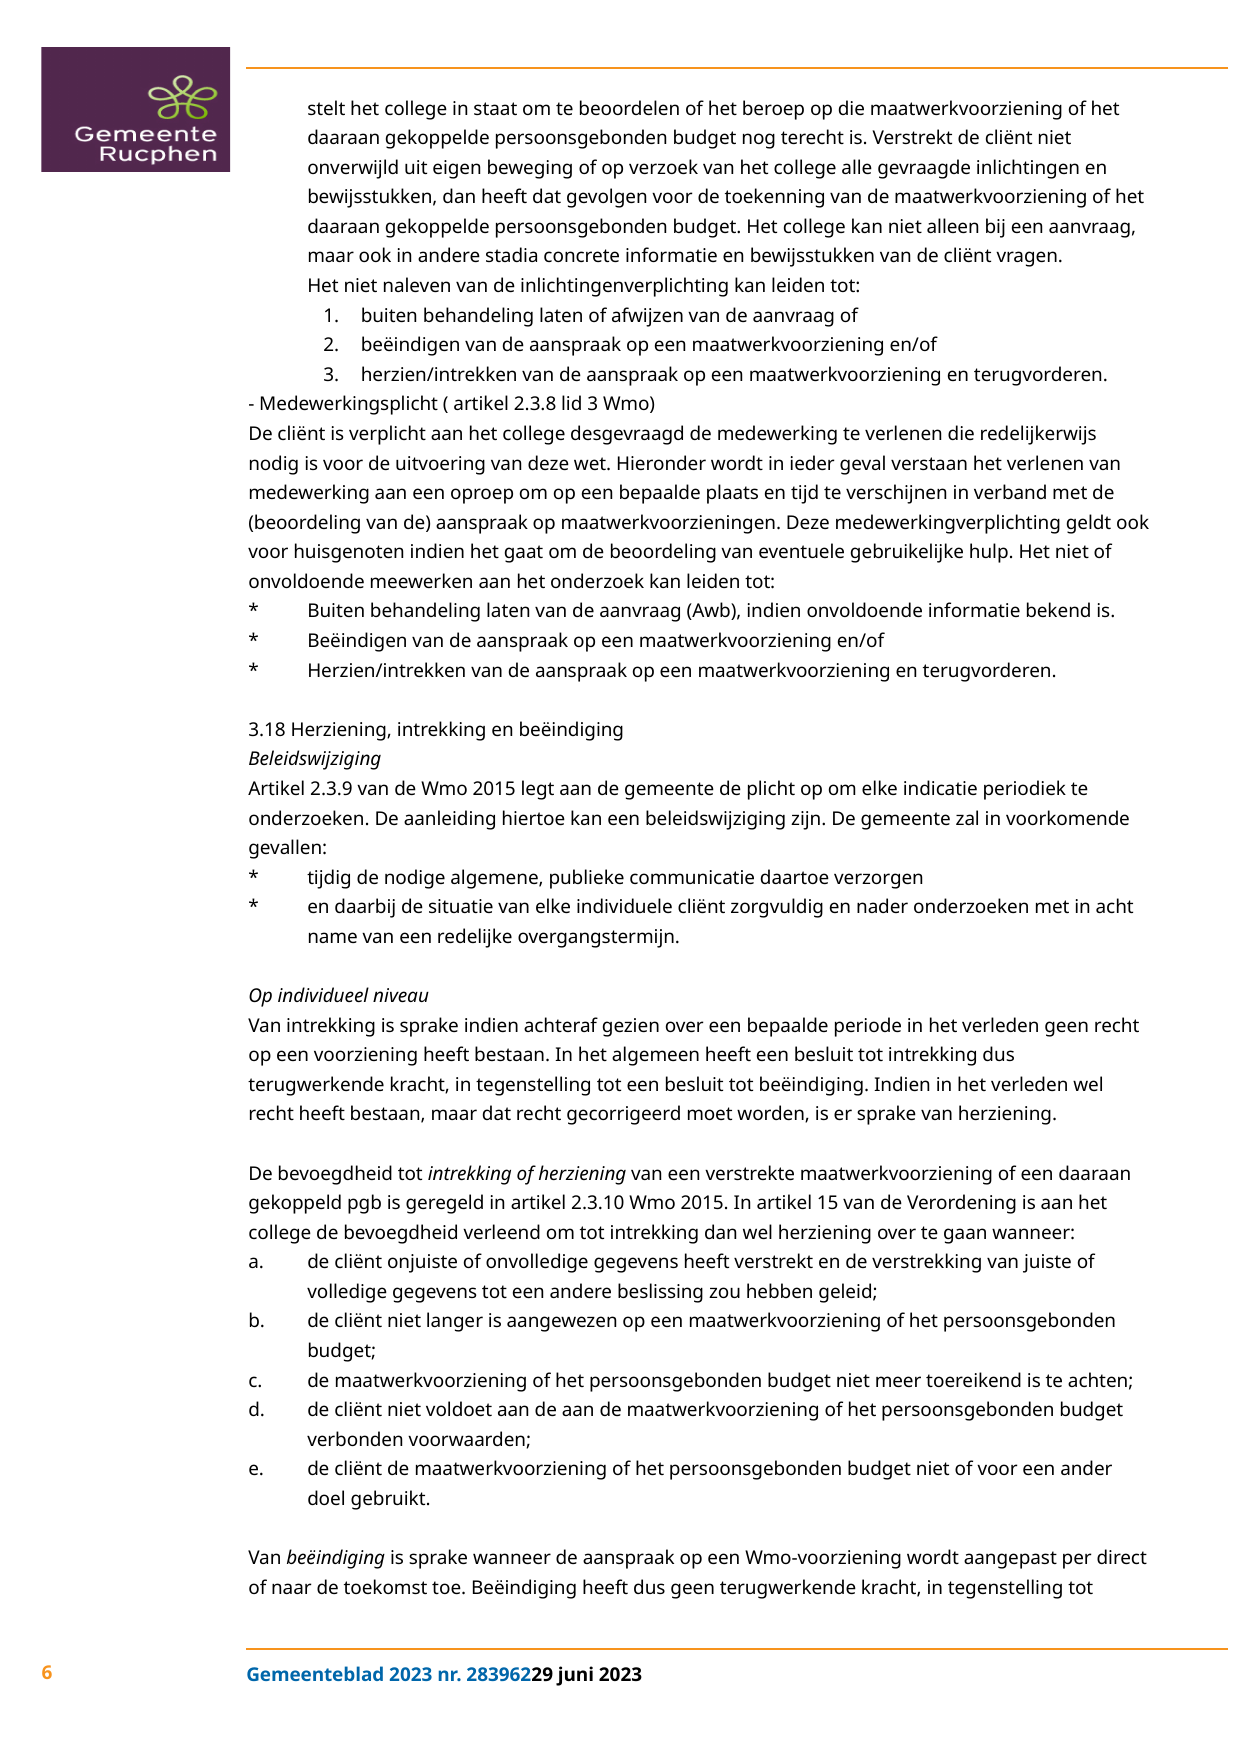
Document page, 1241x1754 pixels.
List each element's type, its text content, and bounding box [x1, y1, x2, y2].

list en daarbij de situatie van elke individuele cliënt zorgvuldig en nader onderzoeken met in acht name van een redelijke overgangstermijn. [248, 893, 1152, 949]
list Beëindigen van de aanspraak op een maatwerkvoorziening en/of [248, 627, 1152, 653]
text Van intrekking is sprake indien achteraf gezien over een bepaalde periode in het verleden geen recht op een voorziening heeft bestaan. In het algemeen heeft een besluit tot intrekking dus terugwerkende kracht, in tegenstelling tot een besluit tot beëindiging. Indien in het verleden wel recht heeft bestaan, maar dat recht gecorrigeerd moet worden, is er sprake van herziening. [248, 1012, 1152, 1126]
list Herzien/intrekken van de aanspraak op een maatwerkvoorziening en terugvorderen. [248, 657, 1152, 683]
text Beleidswijziging [248, 746, 1152, 771]
list de cliënt niet voldoet aan de aan de maatwerkvoorziening of het persoonsgebonden budget verbonden voorwaarden; [248, 1396, 1152, 1452]
text De cliënt is verplicht aan het college desgevraagd de medewerking te verlenen die redelijkerwijs nodig is voor de uitvoering van deze wet. Hieronder wordt in ieder geval verstaan het verlenen van medewerking aan een oproep om op een bepaalde plaats en tijd te verschijnen in verband met de (beoordeling van de) aanspraak op maatwerkvoorzieningen. Deze medewerkingverplichting geldt ook voor huisgenoten indien het gaat om de beoordeling van eventuele gebruikelijke hulp. Het niet of onvoldoende meewerken aan het onderzoek kan leiden tot: [248, 420, 1152, 594]
list de cliënt onjuiste of onvolledige gegevens heeft verstrekt en de verstrekking van juiste of volledige gegevens tot een andere beslissing zou hebben geleid; [248, 1248, 1152, 1304]
text Op individueel niveau [248, 982, 1152, 1008]
picture [41, 47, 231, 172]
list Buiten behandeling laten van de aanvraag (Awb), indien onvoldoende informatie bekend is. [248, 598, 1152, 623]
list beëindigen van de aanspraak op een maatwerkvoorziening en/of [323, 331, 1152, 357]
list de cliënt de maatwerkvoorziening of het persoonsgebonden budget niet of voor een ander doel gebruikt. [248, 1456, 1152, 1511]
list stelt het college in staat om te beoordelen of het beroep op die maatwerkvoorziening of het daaraan gekoppelde persoonsgebonden budget nog terecht is. Verstrekt de cliënt niet onverwijld uit eigen beweging of op verzoek van het college alle gevraagde inlichtingen en bewijsstukken, dan heeft dat gevolgen voor de toekenning van de maatwerkvoorziening of het daaraan gekoppelde persoonsgebonden budget. Het college kan niet alleen bij een aanvraag, maar ook in andere stadia concrete informatie en bewijsstukken van de cliënt vragen. [248, 95, 1152, 268]
list Het niet naleven van de inlichtingenverplichting kan leiden tot: [248, 272, 1152, 298]
text 3.18 Herziening, intrekking en beëindiging [248, 716, 1152, 742]
text - Medewerkingsplicht ( artikel 2.3.8 lid 3 Wmo) [248, 391, 1152, 416]
list tijdig de nodige algemene, publieke communicatie daartoe verzorgen [248, 864, 1152, 890]
list herzien/intrekken van de aanspraak op een maatwerkvoorziening en terugvorderen. [323, 361, 1152, 387]
list de cliënt niet langer is aangewezen op een maatwerkvoorziening of het persoonsgebonden budget; [248, 1308, 1152, 1363]
list de maatwerkvoorziening of het persoonsgebonden budget niet meer toereikend is te achten; [248, 1367, 1152, 1393]
text Van beëindiging is sprake wanneer de aanspraak op een Wmo-voorziening wordt aangepast per direct of naar de toekomst toe. Beëindiging heeft dus geen terugwerkende kracht, in tegenstelling tot [248, 1544, 1152, 1600]
list buiten behandeling laten of afwijzen van de aanvraag of [323, 302, 1152, 328]
text Artikel 2.3.9 van de Wmo 2015 legt aan de gemeente de plicht op om elke indicatie periodiek te onderzoeken. De aanleiding hiertoe kan een beleidswijziging zijn. De gemeente zal in voorkomende gevallen: [248, 775, 1152, 860]
text De bevoegdheid tot intrekking of herziening van een verstrekte maatwerkvoorziening of een daaraan gekoppeld pgb is geregeld in artikel 2.3.10 Wmo 2015. In artikel 15 van de Verordening is aan het college de bevoegdheid verleend om tot intrekking dan wel herziening over te gaan wanneer: [248, 1160, 1152, 1245]
